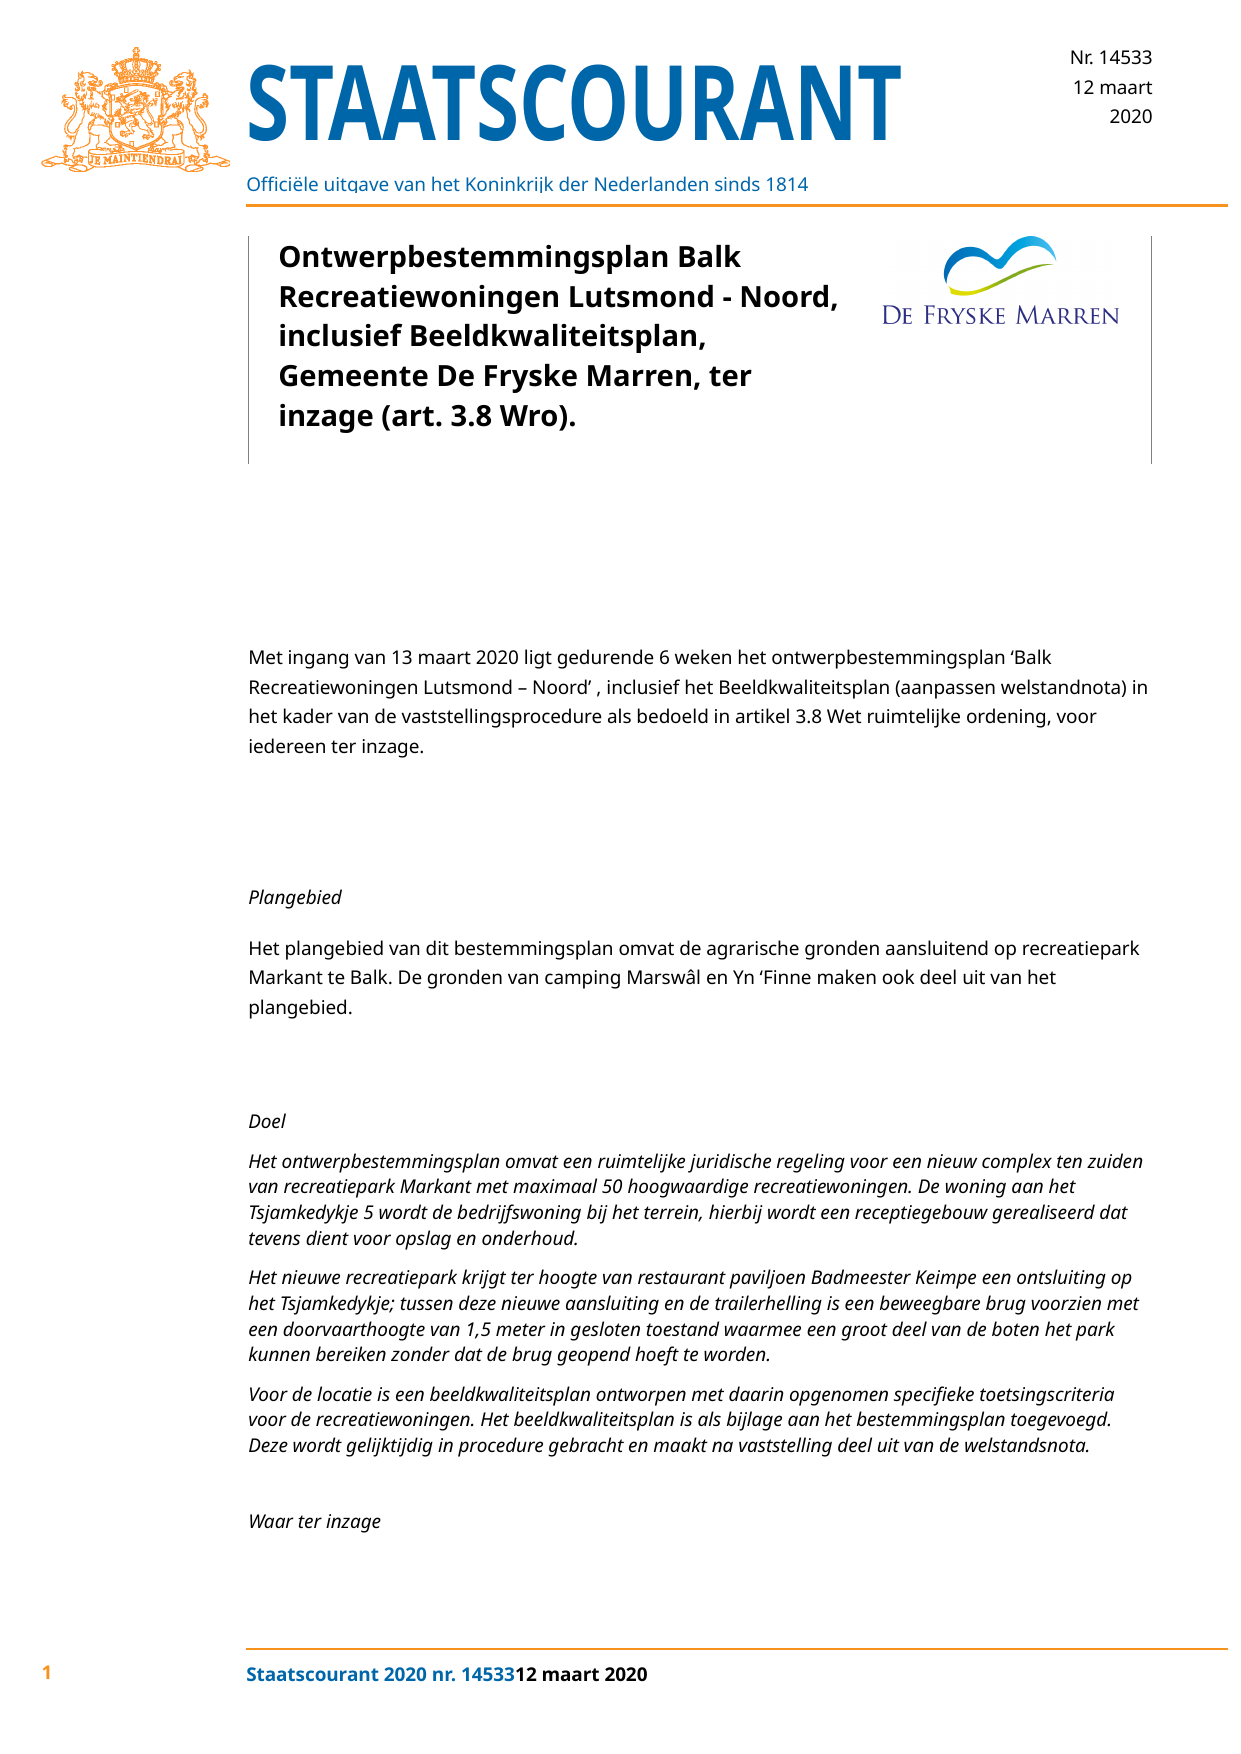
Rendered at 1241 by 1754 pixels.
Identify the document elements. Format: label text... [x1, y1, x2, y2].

text Doel [248, 1108, 1152, 1134]
text Het ontwerpbestemmingsplan omvat een ruimtelijke juridische regeling voor een nieuw complex ten zuiden van recreatiepark Markant met maximaal 50 hoogwaardige recreatiewoningen. De woning aan het Tsjamkedykje 5 wordt de bedrijfswoning bij het terrein, hierbij wordt een receptiegebouw gerealiseerd dat tevens dient voor opslag en onderhoud. [248, 1148, 1152, 1251]
table_header [850, 236, 1151, 464]
picture [41, 47, 231, 172]
text Voor de locatie is een beeldkwaliteitsplan ontworpen met daarin opgenomen specifieke toetsingscriteria voor de recreatiewoningen. Het beeldkwaliteitsplan is als bijlage aan het bestemmingsplan toegevoegd. Deze wordt gelijktijdig in procedure gebracht en maakt na vaststelling deel uit van de welstandsnota. [248, 1381, 1152, 1458]
picture [882, 236, 1119, 324]
text Het nieuwe recreatiepark krijgt ter hoogte van restaurant paviljoen Badmeester Keimpe een ontsluiting op het Tsjamkedykje; tussen deze nieuwe aansluiting en de trailerhelling is een beweegbare brug voorzien met een doorvaarthoogte van 1,5 meter in gesloten toestand waarmee een groot deel van de boten het park kunnen bereiken zonder dat de brug geopend hoeft te worden. [248, 1264, 1152, 1367]
text Waar ter inzage [248, 1508, 1152, 1534]
table_header Ontwerpbestemmingsplan Balk Recreatiewoningen Lutsmond - Noord, inclusief Beeldkwaliteitsplan, Gemeente De Fryske Marren, ter inzage (art. 3.8 Wro). [249, 236, 850, 464]
text Het plangebied van dit bestemmingsplan omvat de agrarische gronden aansluitend op recreatiepark Markant te Balk. De gronden van camping Marswâl en Yn ‘Finne maken ook deel uit van het plangebied. [248, 935, 1152, 1020]
text Plangebied [248, 884, 1152, 910]
text Met ingang van 13 maart 2020 ligt gedurende 6 weken het ontwerpbestemmingsplan ‘Balk Recreatiewoningen Lutsmond – Noord’ , inclusief het Beeldkwaliteitsplan (aanpassen welstandnota) in het kader van de vaststellingsprocedure als bedoeld in artikel 3.8 Wet ruimtelijke ordening, voor iedereen ter inzage. [248, 644, 1152, 759]
